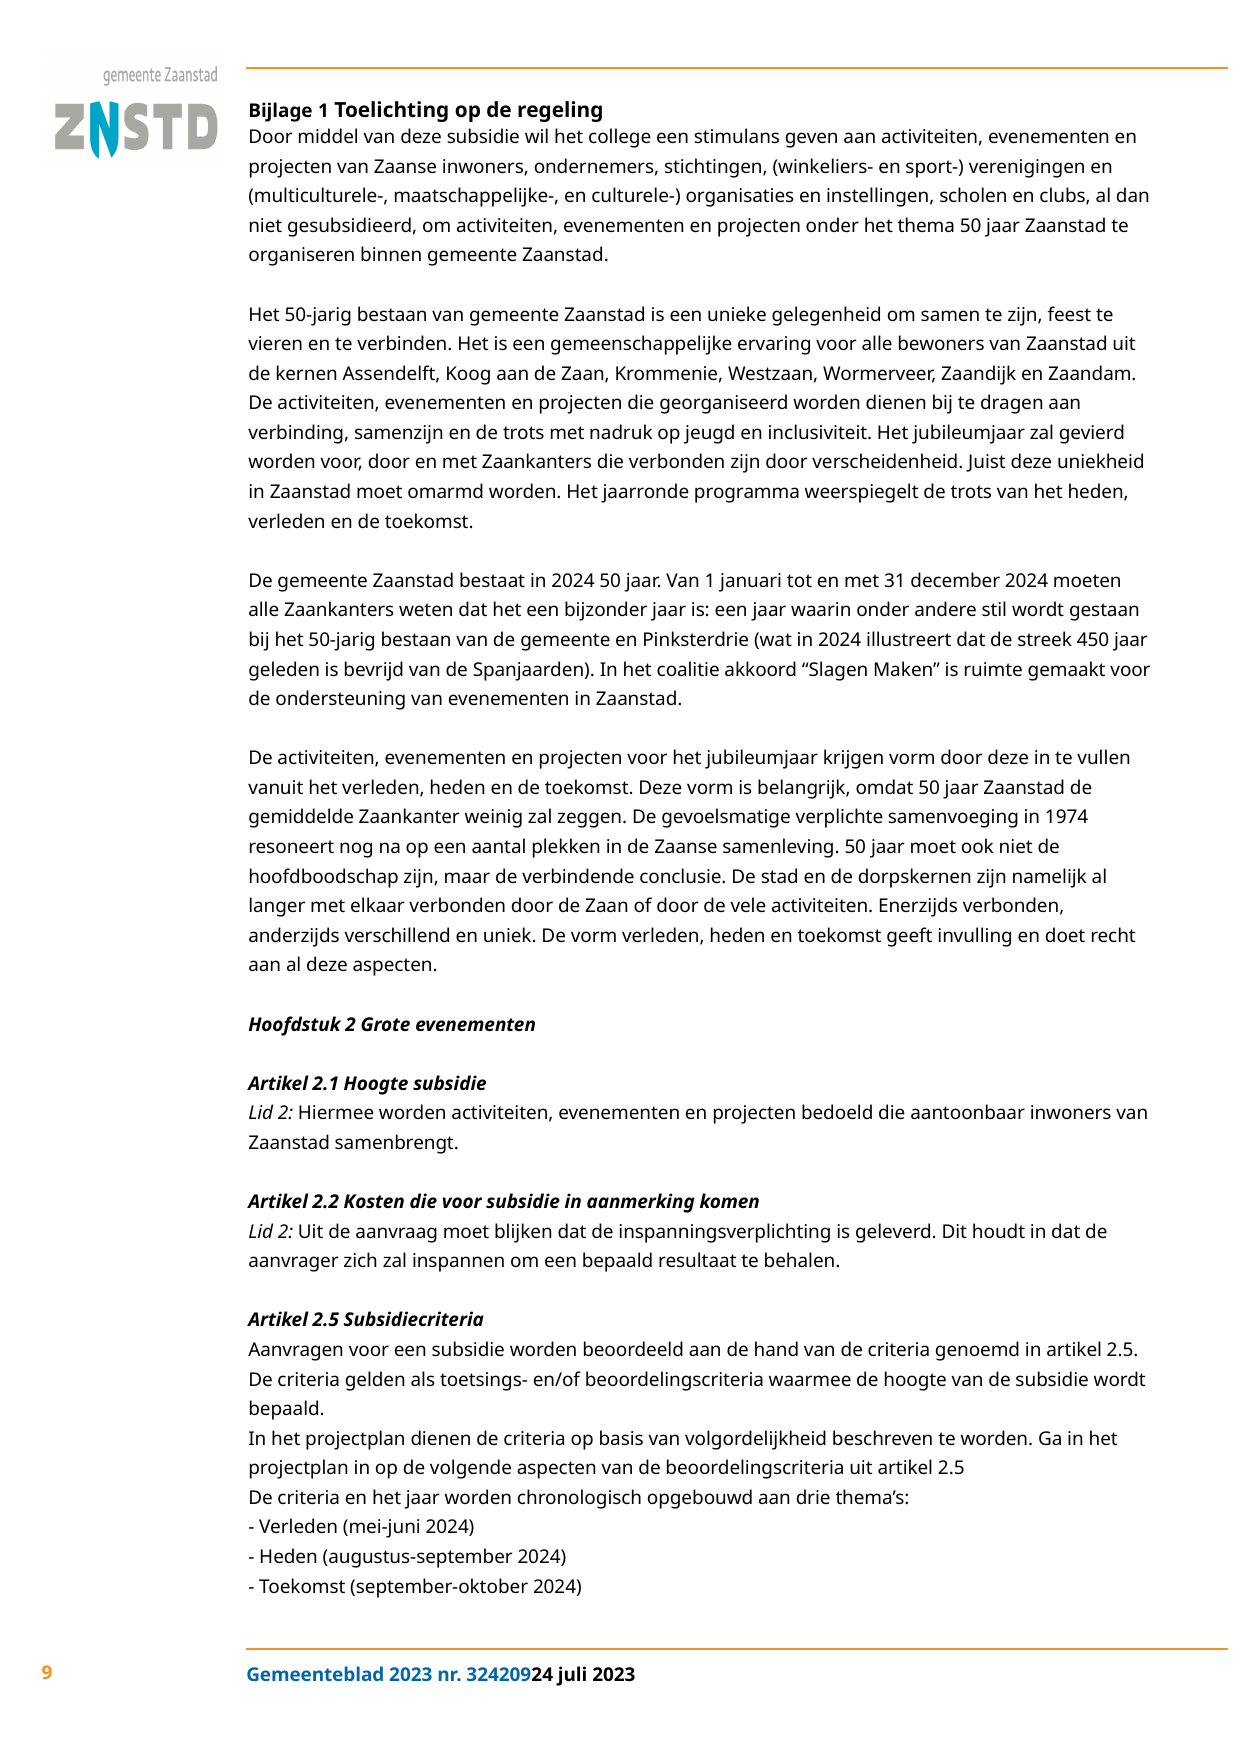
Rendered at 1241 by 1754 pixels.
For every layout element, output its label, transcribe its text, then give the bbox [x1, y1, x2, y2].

text In het projectplan dienen de criteria op basis van volgordelijkheid beschreven te worden. Ga in het projectplan in op de volgende aspecten van de beoordelingscriteria uit artikel 2.5 [248, 1425, 1152, 1480]
text - Toekomst (september-oktober 2024) [248, 1573, 1152, 1599]
text De activiteiten, evenementen en projecten voor het jubileumjaar krijgen vorm door deze in te vullen vanuit het verleden, heden en de toekomst. Deze vorm is belangrijk, omdat 50 jaar Zaanstad de gemiddelde Zaankanter weinig zal zeggen. De gevoelsmatige verplichte samenvoeging in 1974 resoneert nog na op een aantal plekken in de Zaanse samenleving. 50 jaar moet ook niet de hoofdboodschap zijn, maar de verbindende conclusie. De stad en de dorpskernen zijn namelijk al langer met elkaar verbonden door de Zaan of door de vele activiteiten. Enerzijds verbonden, anderzijds verschillend en uniek. De vorm verleden, heden en toekomst geeft invulling en doet recht aan al deze aspecten. [248, 744, 1152, 977]
picture [41, 47, 231, 172]
text Lid 2: Hiermee worden activiteiten, evenementen en projecten bedoeld die aantoonbaar inwoners van Zaanstad samenbrengt. [248, 1099, 1152, 1155]
text - Verleden (mei-juni 2024) [248, 1514, 1152, 1539]
text - Heden (augustus-september 2024) [248, 1543, 1152, 1569]
text Het 50-jarig bestaan van gemeente Zaanstad is een unieke gelegenheid om samen te zijn, feest te vieren en te verbinden. Het is een gemeenschappelijke ervaring voor alle bewoners van Zaanstad uit de kernen Assendelft, Koog aan de Zaan, Krommenie, Westzaan, Wormerveer, Zaandijk en Zaandam. De activiteiten, evenementen en projecten die georganiseerd worden dienen bij te dragen aan verbinding, samenzijn en de trots met nadruk op jeugd en inclusiviteit. Het jubileumjaar zal gevierd worden voor, door en met Zaankanters die verbonden zijn door verscheidenheid. Juist deze uniekheid in Zaanstad moet omarmd worden. Het jaarronde programma weerspiegelt de trots van het heden, verleden en de toekomst. [248, 301, 1152, 534]
text Door middel van deze subsidie wil het college een stimulans geven aan activiteiten, evenementen en projecten van Zaanse inwoners, ondernemers, stichtingen, (winkeliers- en sport-) verenigingen en (multiculturele-, maatschappelijke-, en culturele-) organisaties en instellingen, scholen en clubs, al dan niet gesubsidieerd, om activiteiten, evenementen en projecten onder het thema 50 jaar Zaanstad te organiseren binnen gemeente Zaanstad. [248, 123, 1152, 267]
text Artikel 2.2 Kosten die voor subsidie in aanmerking komen [248, 1188, 1152, 1214]
text Lid 2: Uit de aanvraag moet blijken dat de inspanningsverplichting is geleverd. Dit houdt in dat de aanvrager zich zal inspannen om een bepaald resultaat te behalen. [248, 1218, 1152, 1273]
text Bijlage 1 Toelichting op de regeling [248, 95, 1152, 123]
text Artikel 2.1 Hoogte subsidie [248, 1070, 1152, 1096]
text De criteria en het jaar worden chronologisch opgebouwd aan drie thema’s: [248, 1484, 1152, 1510]
text Aanvragen voor een subsidie worden beoordeeld aan de hand van de criteria genoemd in artikel 2.5. De criteria gelden als toetsings- en/of beoordelingscriteria waarmee de hoogte van de subsidie wordt bepaald. [248, 1336, 1152, 1421]
text Hoofdstuk 2 Grote evenementen [248, 1011, 1152, 1037]
text Artikel 2.5 Subsidiecriteria [248, 1307, 1152, 1332]
text De gemeente Zaanstad bestaat in 2024 50 jaar. Van 1 januari tot en met 31 december 2024 moeten alle Zaankanters weten dat het een bijzonder jaar is: een jaar waarin onder andere stil wordt gestaan bij het 50-jarig bestaan van de gemeente en Pinksterdrie (wat in 2024 illustreert dat de streek 450 jaar geleden is bevrijd van de Spanjaarden). In het coalitie akkoord “Slagen Maken” is ruimte gemaakt voor de ondersteuning van evenementen in Zaanstad. [248, 567, 1152, 711]
